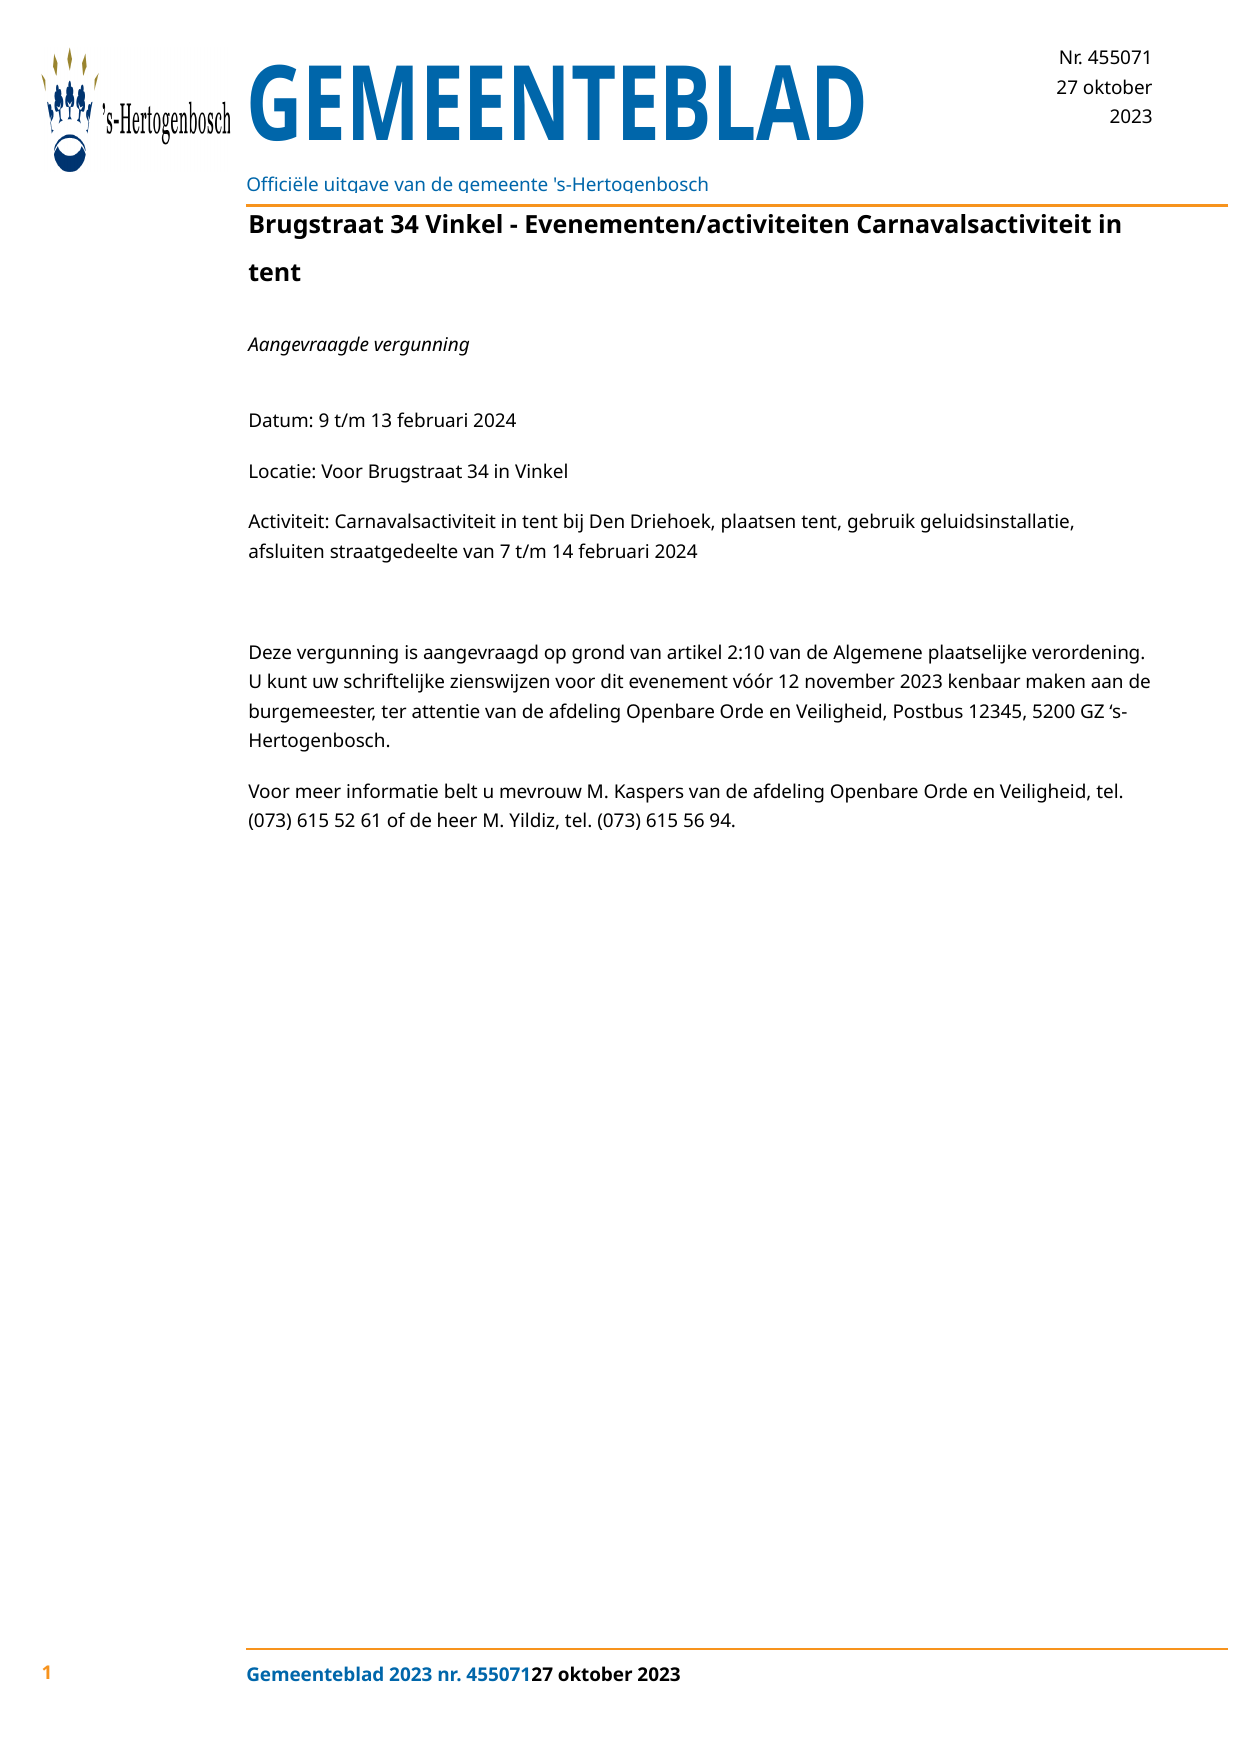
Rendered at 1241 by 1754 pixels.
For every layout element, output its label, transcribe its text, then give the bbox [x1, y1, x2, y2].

text Activiteit: Carnavalsactiviteit in tent bij Den Driehoek, plaatsen tent, gebruik geluidsinstallatie, afsluiten straatgedeelte van 7 t/m 14 februari 2024 [248, 508, 1152, 564]
text Voor meer informatie belt u mevrouw M. Kaspers van de afdeling Openbare Orde en Veiligheid, tel. (073) 615 52 61 of de heer M. Yildiz, tel. (073) 615 56 94. [248, 778, 1152, 833]
text Locatie: Voor Brugstraat 34 in Vinkel [248, 458, 1152, 484]
text Deze vergunning is aangevraagd op grond van artikel 2:10 van de Algemene plaatselijke verordening. U kunt uw schriftelijke zienswijzen voor dit evenement vóór 12 november 2023 kenbaar maken aan de burgemeester, ter attentie van de afdeling Openbare Orde en Veiligheid, Postbus 12345, 5200 GZ ‘s-Hertogenbosch. [248, 639, 1152, 753]
text Brugstraat 34 Vinkel - Evenementen/activiteiten Carnavalsactiviteit in tent [248, 207, 1152, 288]
picture [41, 47, 231, 172]
text Aangevraagde vergunning [248, 331, 1152, 357]
text Datum: 9 t/m 13 februari 2024 [248, 408, 1152, 433]
